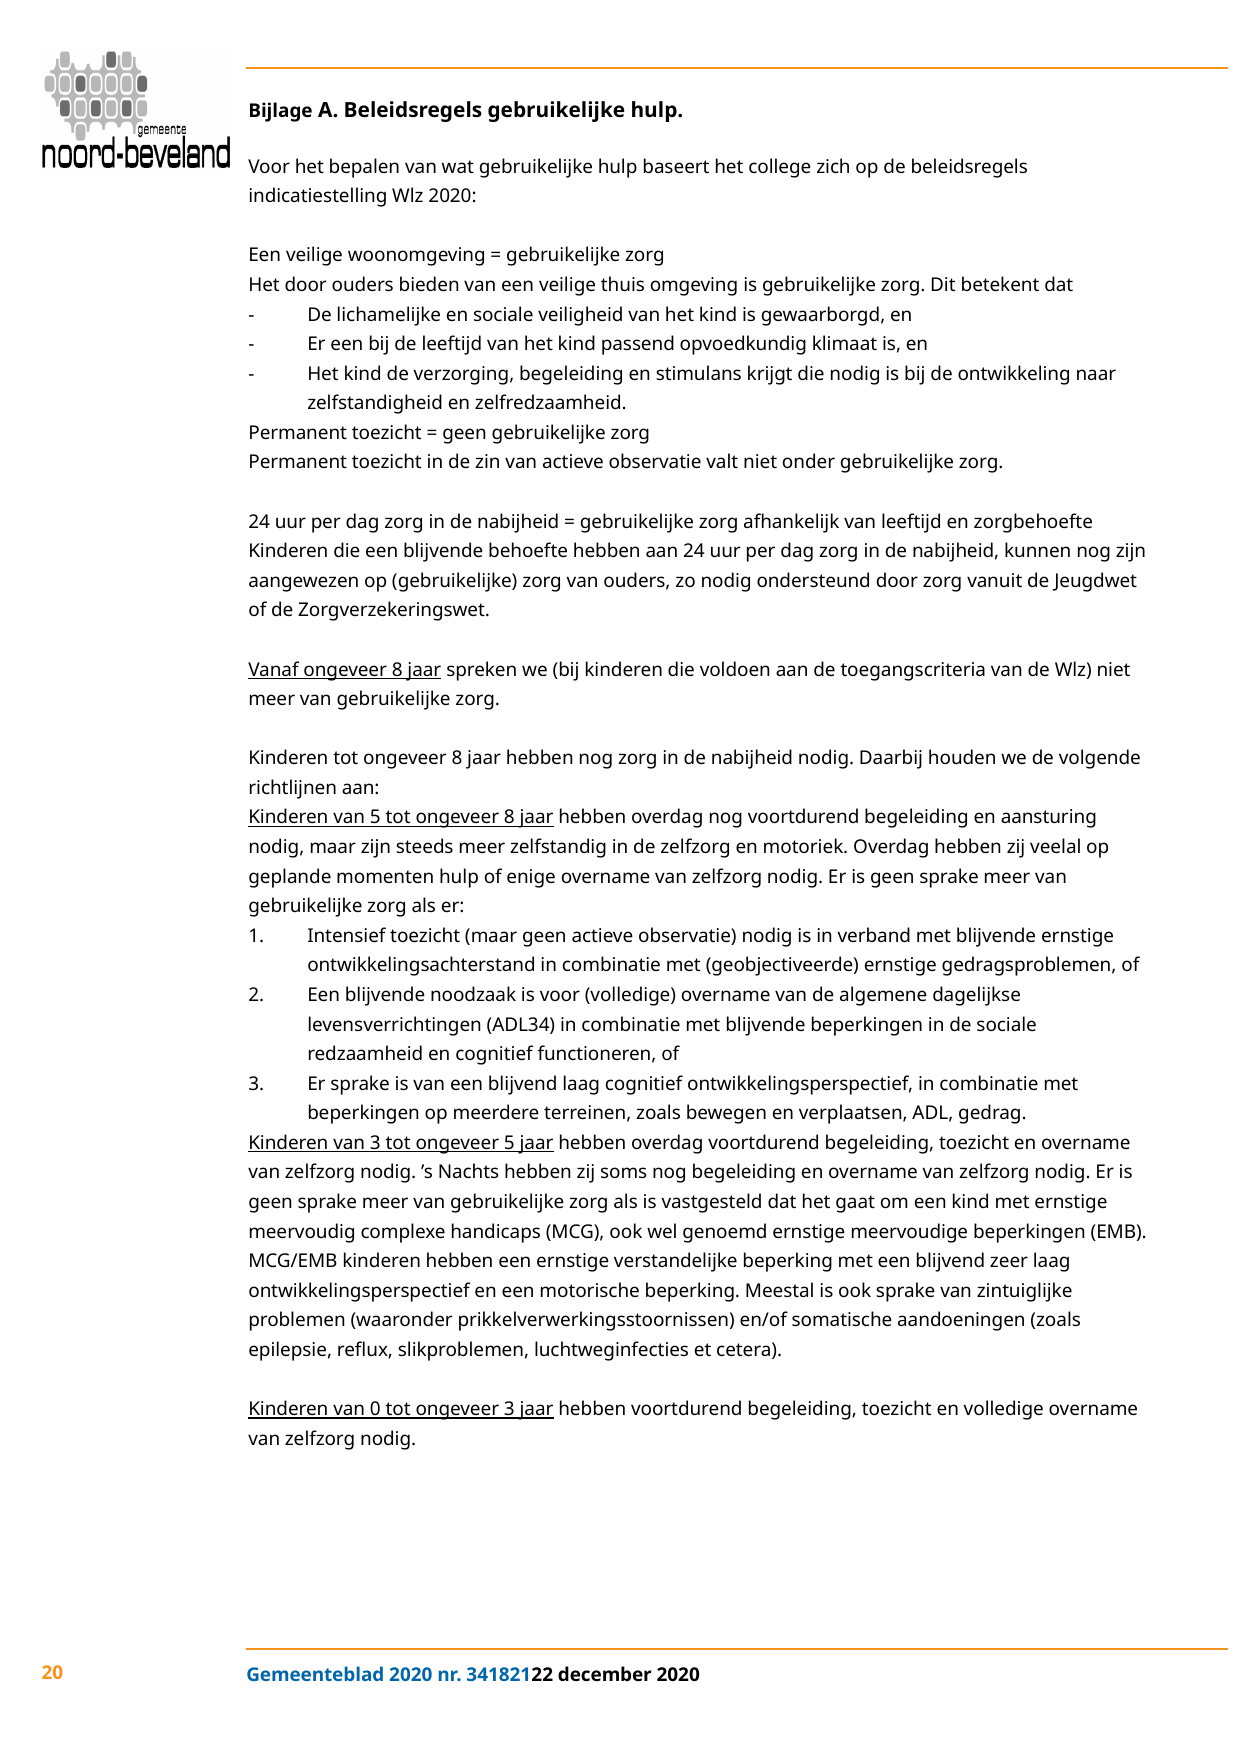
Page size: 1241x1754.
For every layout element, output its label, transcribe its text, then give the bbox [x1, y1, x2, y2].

text Bijlage A. Beleidsregels gebruikelijke hulp. [248, 95, 1152, 123]
text Kinderen die een blijvende behoefte hebben aan 24 uur per dag zorg in de nabijheid, kunnen nog zijn aangewezen op (gebruikelijke) zorg van ouders, zo nodig ondersteund door zorg vanuit de Jeugdwet of de Zorgverzekeringswet. [248, 537, 1152, 622]
text Kinderen van 5 tot ongeveer 8 jaar hebben overdag nog voortdurend begeleiding en aansturing nodig, maar zijn steeds meer zelfstandig in de zelfzorg en motoriek. Overdag hebben zij veelal op geplande momenten hulp of enige overname van zelfzorg nodig. Er is geen sprake meer van gebruikelijke zorg als er: [248, 804, 1152, 918]
text Voor het bepalen van wat gebruikelijke hulp baseert het college zich op de beleidsregels indicatiestelling Wlz 2020: [248, 153, 1152, 208]
text Kinderen van 0 tot ongeveer 3 jaar hebben voortdurend begeleiding, toezicht en volledige overname van zelfzorg nodig. [248, 1395, 1152, 1451]
list De lichamelijke en sociale veiligheid van het kind is gewaarborgd, en [248, 301, 1152, 327]
text Kinderen van 3 tot ongeveer 5 jaar hebben overdag voortdurend begeleiding, toezicht en overname van zelfzorg nodig. ’s Nachts hebben zij soms nog begeleiding en overname van zelfzorg nodig. Er is geen sprake meer van gebruikelijke zorg als is vastgesteld dat het gaat om een kind met ernstige meervoudig complexe handicaps (MCG), ook wel genoemd ernstige meervoudige beperkingen (EMB). MCG/EMB kinderen hebben een ernstige verstandelijke beperking met een blijvend zeer laag ontwikkelingsperspectief en een motorische beperking. Meestal is ook sprake van zintuiglijke problemen (waaronder prikkelverwerkingsstoornissen) en/of somatische aandoeningen (zoals epilepsie, reflux, slikproblemen, luchtweginfecties et cetera). [248, 1129, 1152, 1362]
list Intensief toezicht (maar geen actieve observatie) nodig is in verband met blijvende ernstige ontwikkelingsachterstand in combinatie met (geobjectiveerde) ernstige gedragsproblemen, of [248, 922, 1152, 977]
list Er een bij de leeftijd van het kind passend opvoedkundig klimaat is, en [248, 330, 1152, 356]
text Kinderen tot ongeveer 8 jaar hebben nog zorg in de nabijheid nodig. Daarbij houden we de volgende richtlijnen aan: [248, 744, 1152, 800]
text Permanent toezicht = geen gebruikelijke zorg [248, 419, 1152, 445]
list Er sprake is van een blijvend laag cognitief ontwikkelingsperspectief, in combinatie met beperkingen op meerdere terreinen, zoals bewegen en verplaatsen, ADL, gedrag. [248, 1070, 1152, 1125]
text Een veilige woonomgeving = gebruikelijke zorg [248, 242, 1152, 267]
list Het kind de verzorging, begeleiding en stimulans krijgt die nodig is bij de ontwikkeling naar zelfstandigheid en zelfredzaamheid. [248, 360, 1152, 415]
text Permanent toezicht in de zin van actieve observatie valt niet onder gebruikelijke zorg. [248, 449, 1152, 474]
list Een blijvende noodzaak is voor (volledige) overname van de algemene dagelijkse levensverrichtingen (ADL34) in combinatie met blijvende beperkingen in de sociale redzaamheid en cognitief functioneren, of [248, 981, 1152, 1066]
text Vanaf ongeveer 8 jaar spreken we (bij kinderen die voldoen aan de toegangscriteria van de Wlz) niet meer van gebruikelijke zorg. [248, 656, 1152, 711]
picture [41, 47, 231, 172]
text 24 uur per dag zorg in de nabijheid = gebruikelijke zorg afhankelijk van leeftijd en zorgbehoefte [248, 508, 1152, 534]
text Het door ouders bieden van een veilige thuis omgeving is gebruikelijke zorg. Dit betekent dat [248, 271, 1152, 297]
